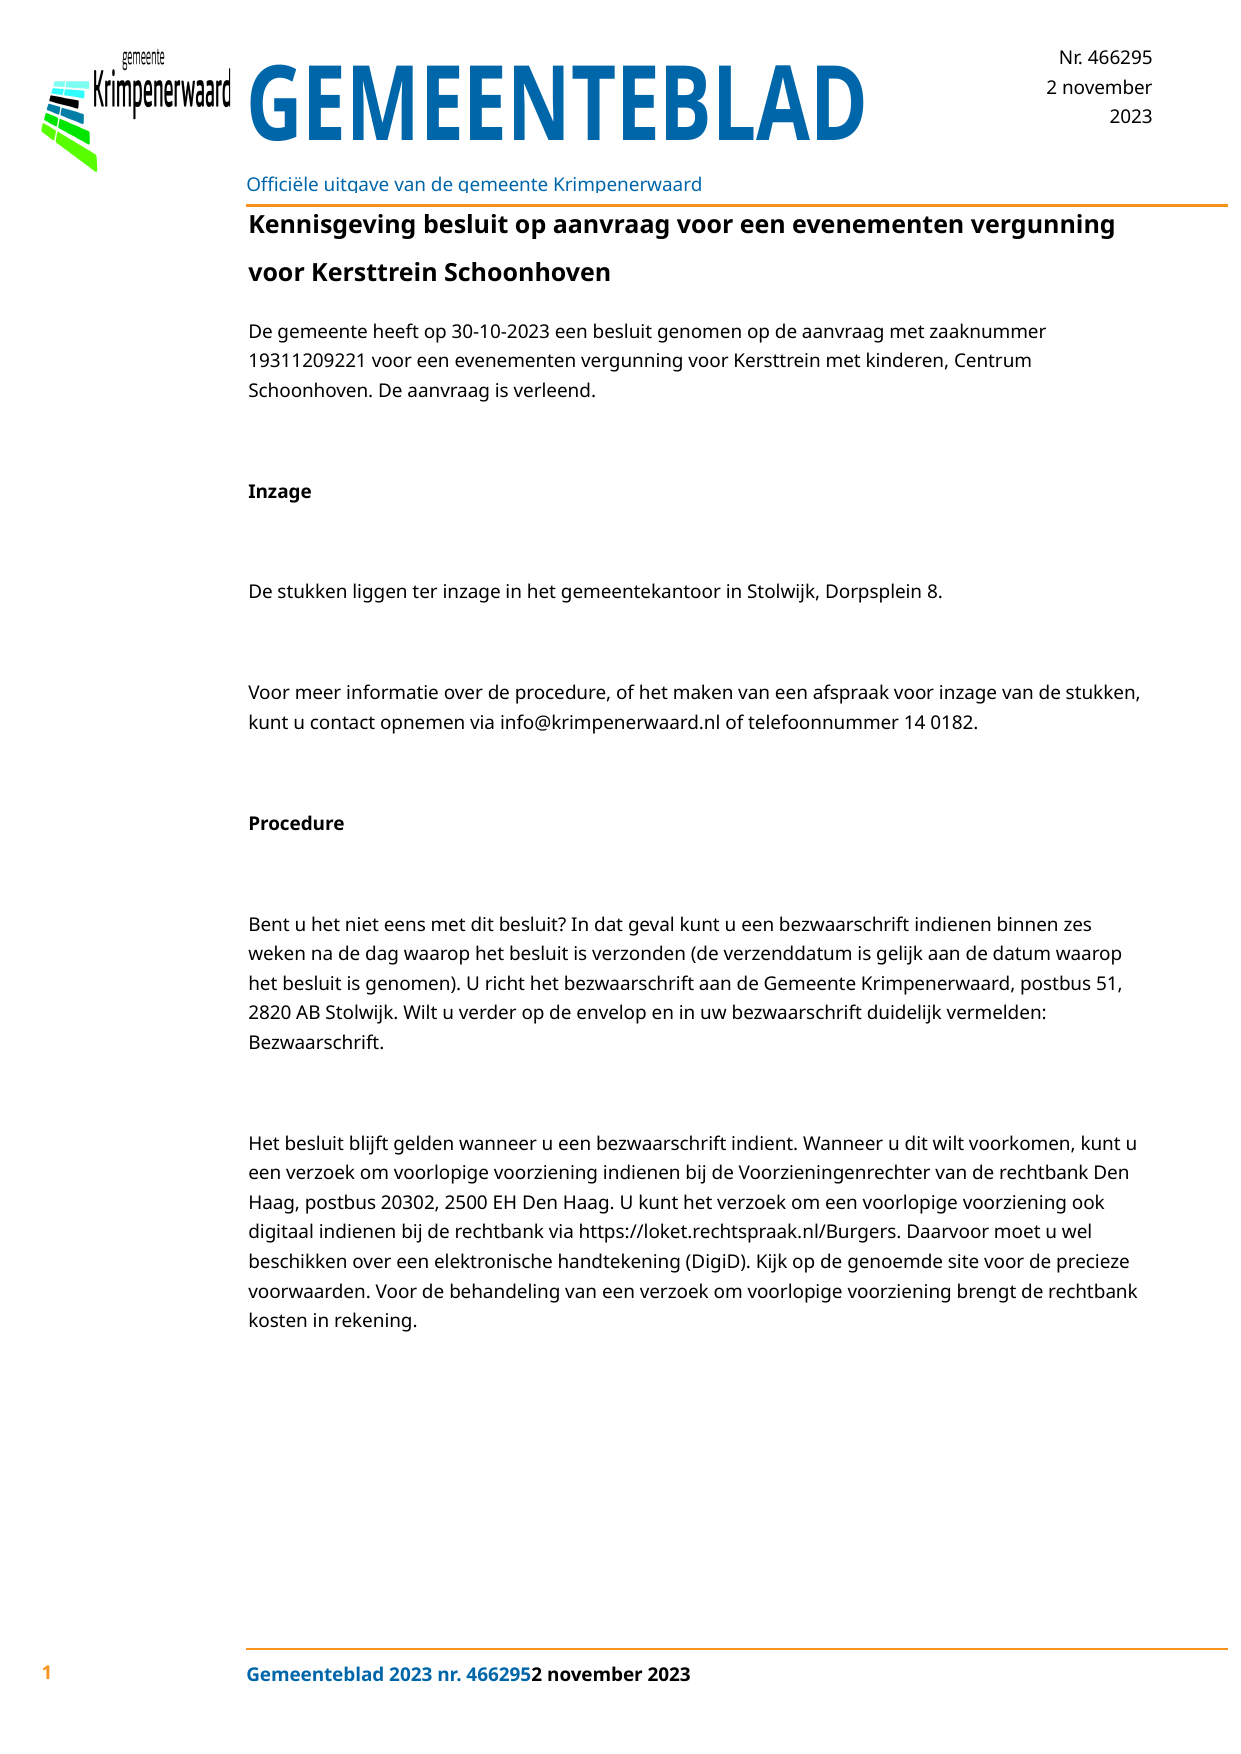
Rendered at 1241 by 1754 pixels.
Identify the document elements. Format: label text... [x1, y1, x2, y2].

text Kennisgeving besluit op aanvraag voor een evenementen vergunning voor Kersttrein Schoonhoven [248, 207, 1152, 288]
text De gemeente heeft op 30-10-2023 een besluit genomen op de aanvraag met zaaknummer 19311209221 voor een evenementen vergunning voor Kersttrein met kinderen, Centrum Schoonhoven. De aanvraag is verleend. [248, 318, 1152, 403]
text Bent u het niet eens met dit besluit? In dat geval kunt u een bezwaarschrift indienen binnen zes weken na de dag waarop het besluit is verzonden (de verzenddatum is gelijk aan de datum waarop het besluit is genomen). U richt het bezwaarschrift aan de Gemeente Krimpenerwaard, postbus 51, 2820 AB Stolwijk. Wilt u verder op de envelop en in uw bezwaarschrift duidelijk vermelden: Bezwaarschrift. [248, 911, 1152, 1055]
text Het besluit blijft gelden wanneer u een bezwaarschrift indient. Wanneer u dit wilt voorkomen, kunt u een verzoek om voorlopige voorziening indienen bij de Voorzieningenrechter van de rechtbank Den Haag, postbus 20302, 2500 EH Den Haag. U kunt het verzoek om een voorlopige voorziening ook digitaal indienen bij de rechtbank via https://loket.rechtspraak.nl/Burgers. Daarvoor moet u wel beschikken over een elektronische handtekening (DigiD). Kijk op de genoemde site voor de precieze voorwaarden. Voor de behandeling van een verzoek om voorlopige voorziening brengt de rechtbank kosten in rekening. [248, 1130, 1152, 1333]
text De stukken liggen ter inzage in het gemeentekantoor in Stolwijk, Dorpsplein 8. [248, 579, 1152, 604]
text Procedure [248, 810, 1152, 836]
picture [41, 47, 231, 172]
text Inzage [248, 478, 1152, 504]
text Voor meer informatie over de procedure, of het maken van een afspraak voor inzage van de stukken, kunt u contact opnemen via info@krimpenerwaard.nl of telefoonnummer 14 0182. [248, 679, 1152, 735]
